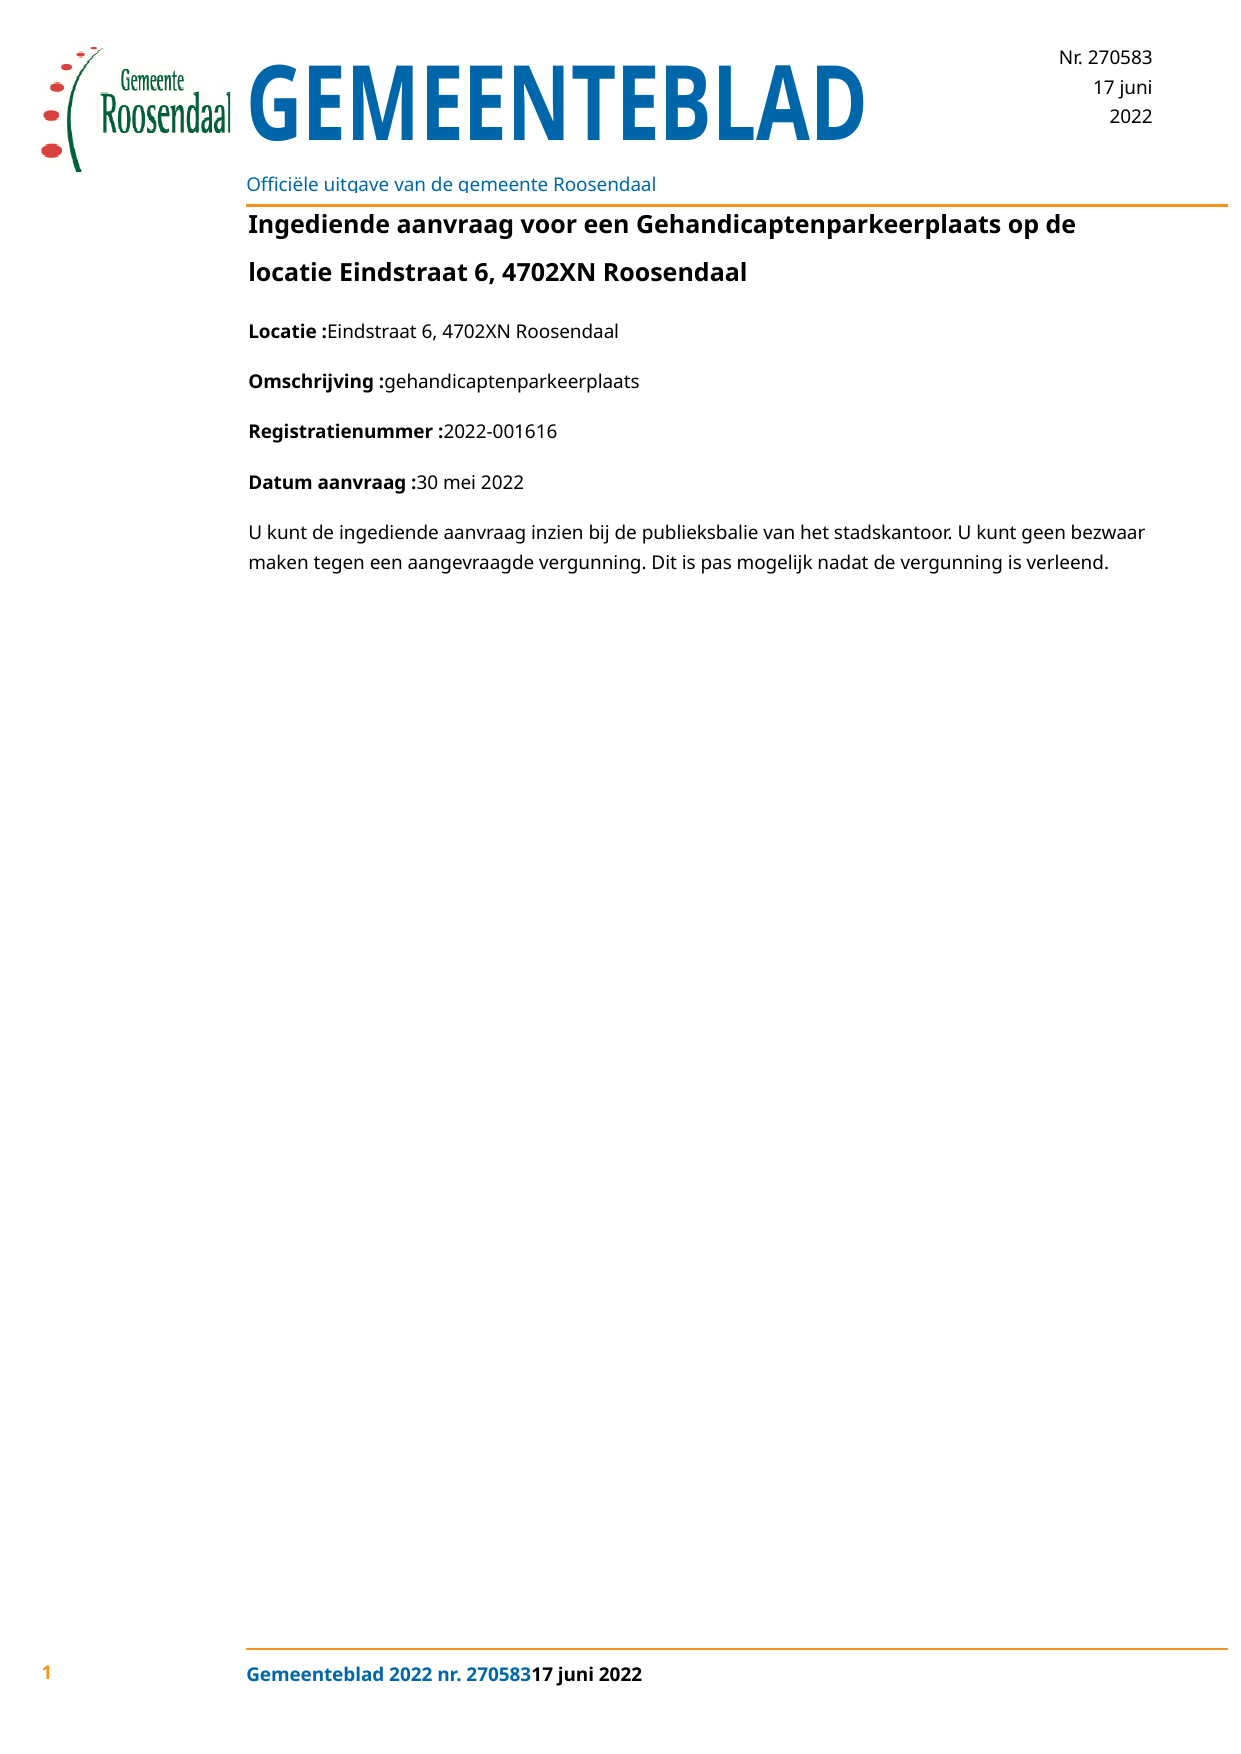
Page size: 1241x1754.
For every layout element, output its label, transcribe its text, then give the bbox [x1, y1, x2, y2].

text U kunt de ingediende aanvraag inzien bij de publieksbalie van het stadskantoor. U kunt geen bezwaar maken tegen een aangevraagde vergunning. Dit is pas mogelijk nadat de vergunning is verleend. [248, 519, 1152, 575]
text Registratienummer :2022-001616 [248, 419, 1152, 444]
picture [41, 47, 231, 172]
text Locatie :Eindstraat 6, 4702XN Roosendaal [248, 318, 1152, 344]
text Ingediende aanvraag voor een Gehandicaptenparkeerplaats op de locatie Eindstraat 6, 4702XN Roosendaal [248, 207, 1152, 288]
text Omschrijving :gehandicaptenparkeerplaats [248, 368, 1152, 394]
text Datum aanvraag :30 mei 2022 [248, 469, 1152, 495]
